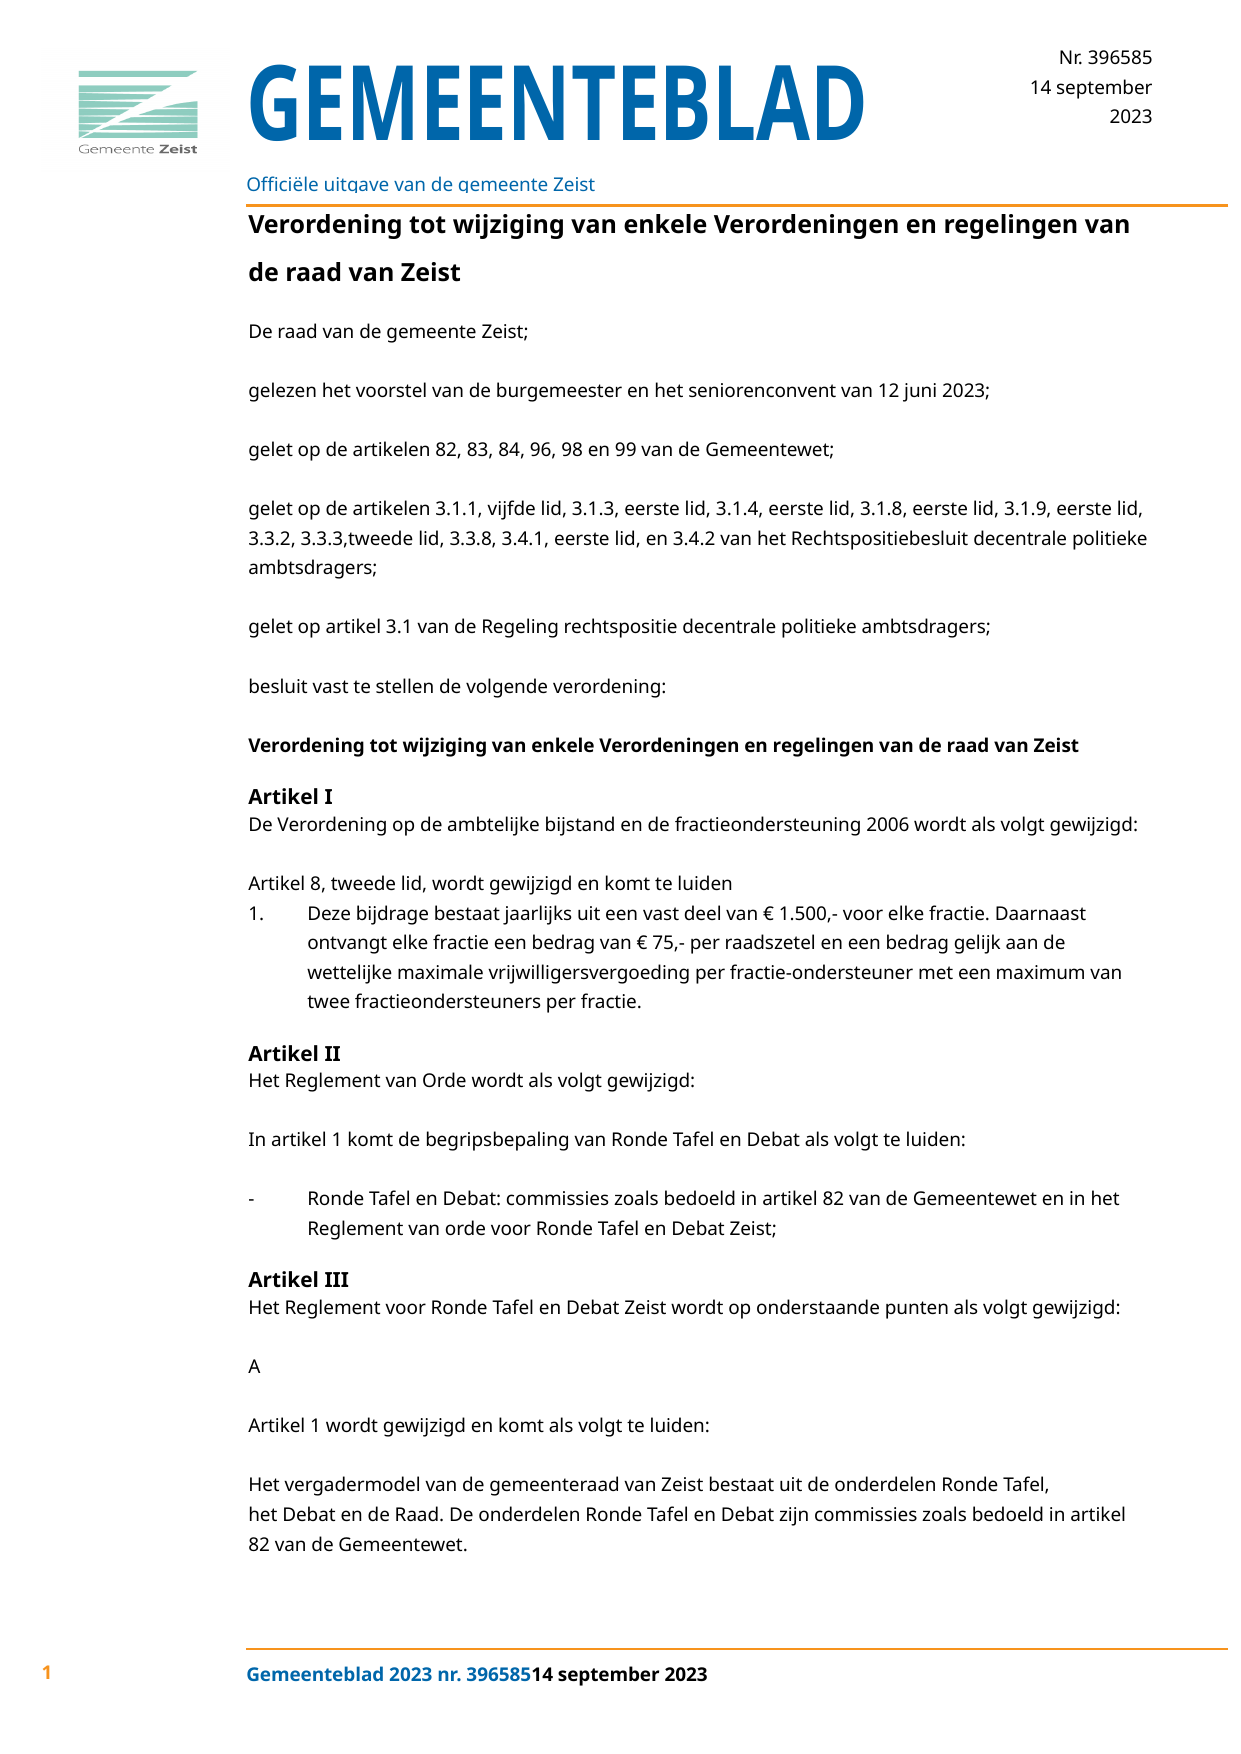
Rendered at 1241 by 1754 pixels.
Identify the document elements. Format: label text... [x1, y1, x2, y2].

text Het Reglement voor Ronde Tafel en Debat Zeist wordt op onderstaande punten als volgt gewijzigd: [248, 1294, 1152, 1320]
text besluit vast te stellen de volgende verordening: [248, 673, 1152, 699]
text Het vergadermodel van de gemeenteraad van Zeist bestaat uit de onderdelen Ronde Tafel, [248, 1472, 1152, 1497]
text het Debat en de Raad. De onderdelen Ronde Tafel en Debat zijn commissies zoals bedoeld in artikel 82 van de Gemeentewet. [248, 1501, 1152, 1556]
text gelet op de artikelen 3.1.1, vijfde lid, 3.1.3, eerste lid, 3.1.4, eerste lid, 3.1.8, eerste lid, 3.1.9, eerste lid, 3.3.2, 3.3.3,tweede lid, 3.3.8, 3.4.1, eerste lid, en 3.4.2 van het Rechtspositiebesluit decentrale politieke ambtsdragers; [248, 495, 1152, 580]
text Artikel 1 wordt gewijzigd en komt als volgt te luiden: [248, 1412, 1152, 1438]
text Verordening tot wijziging van enkele Verordeningen en regelingen van de raad van Zeist [248, 732, 1152, 758]
text De raad van de gemeente Zeist; [248, 318, 1152, 344]
text gelezen het voorstel van de burgemeester en het seniorenconvent van 12 juni 2023; [248, 377, 1152, 403]
text gelet op de artikelen 82, 83, 84, 96, 98 en 99 van de Gemeentewet; [248, 436, 1152, 462]
text Verordening tot wijziging van enkele Verordeningen en regelingen van de raad van Zeist [248, 207, 1152, 288]
text gelet op artikel 3.1 van de Regeling rechtspositie decentrale politieke ambtsdragers; [248, 614, 1152, 639]
text A [248, 1353, 1152, 1379]
picture [41, 47, 231, 172]
list Ronde Tafel en Debat: commissies zoals bedoeld in artikel 82 van de Gemeentewet en in het Reglement van orde voor Ronde Tafel en Debat Zeist; [248, 1186, 1152, 1241]
text Artikel 8, tweede lid, wordt gewijzigd en komt te luiden [248, 870, 1152, 896]
text Artikel I [248, 782, 1152, 811]
text In artikel 1 komt de begripsbepaling van Ronde Tafel en Debat als volgt te luiden: [248, 1126, 1152, 1152]
text De Verordening op de ambtelijke bijstand en de fractieondersteuning 2006 wordt als volgt gewijzigd: [248, 811, 1152, 837]
text Artikel III [248, 1266, 1152, 1294]
list Deze bijdrage bestaat jaarlijks uit een vast deel van € 1.500,- voor elke fractie. Daarnaast ontvangt elke fractie een bedrag van € 75,- per raadszetel en een bedrag gelijk aan de wettelijke maximale vrijwilligersvergoeding per fractie-ondersteuner met een maximum van twee fractieondersteuners per fractie. [248, 900, 1152, 1014]
text Artikel II [248, 1039, 1152, 1067]
text Het Reglement van Orde wordt als volgt gewijzigd: [248, 1067, 1152, 1093]
